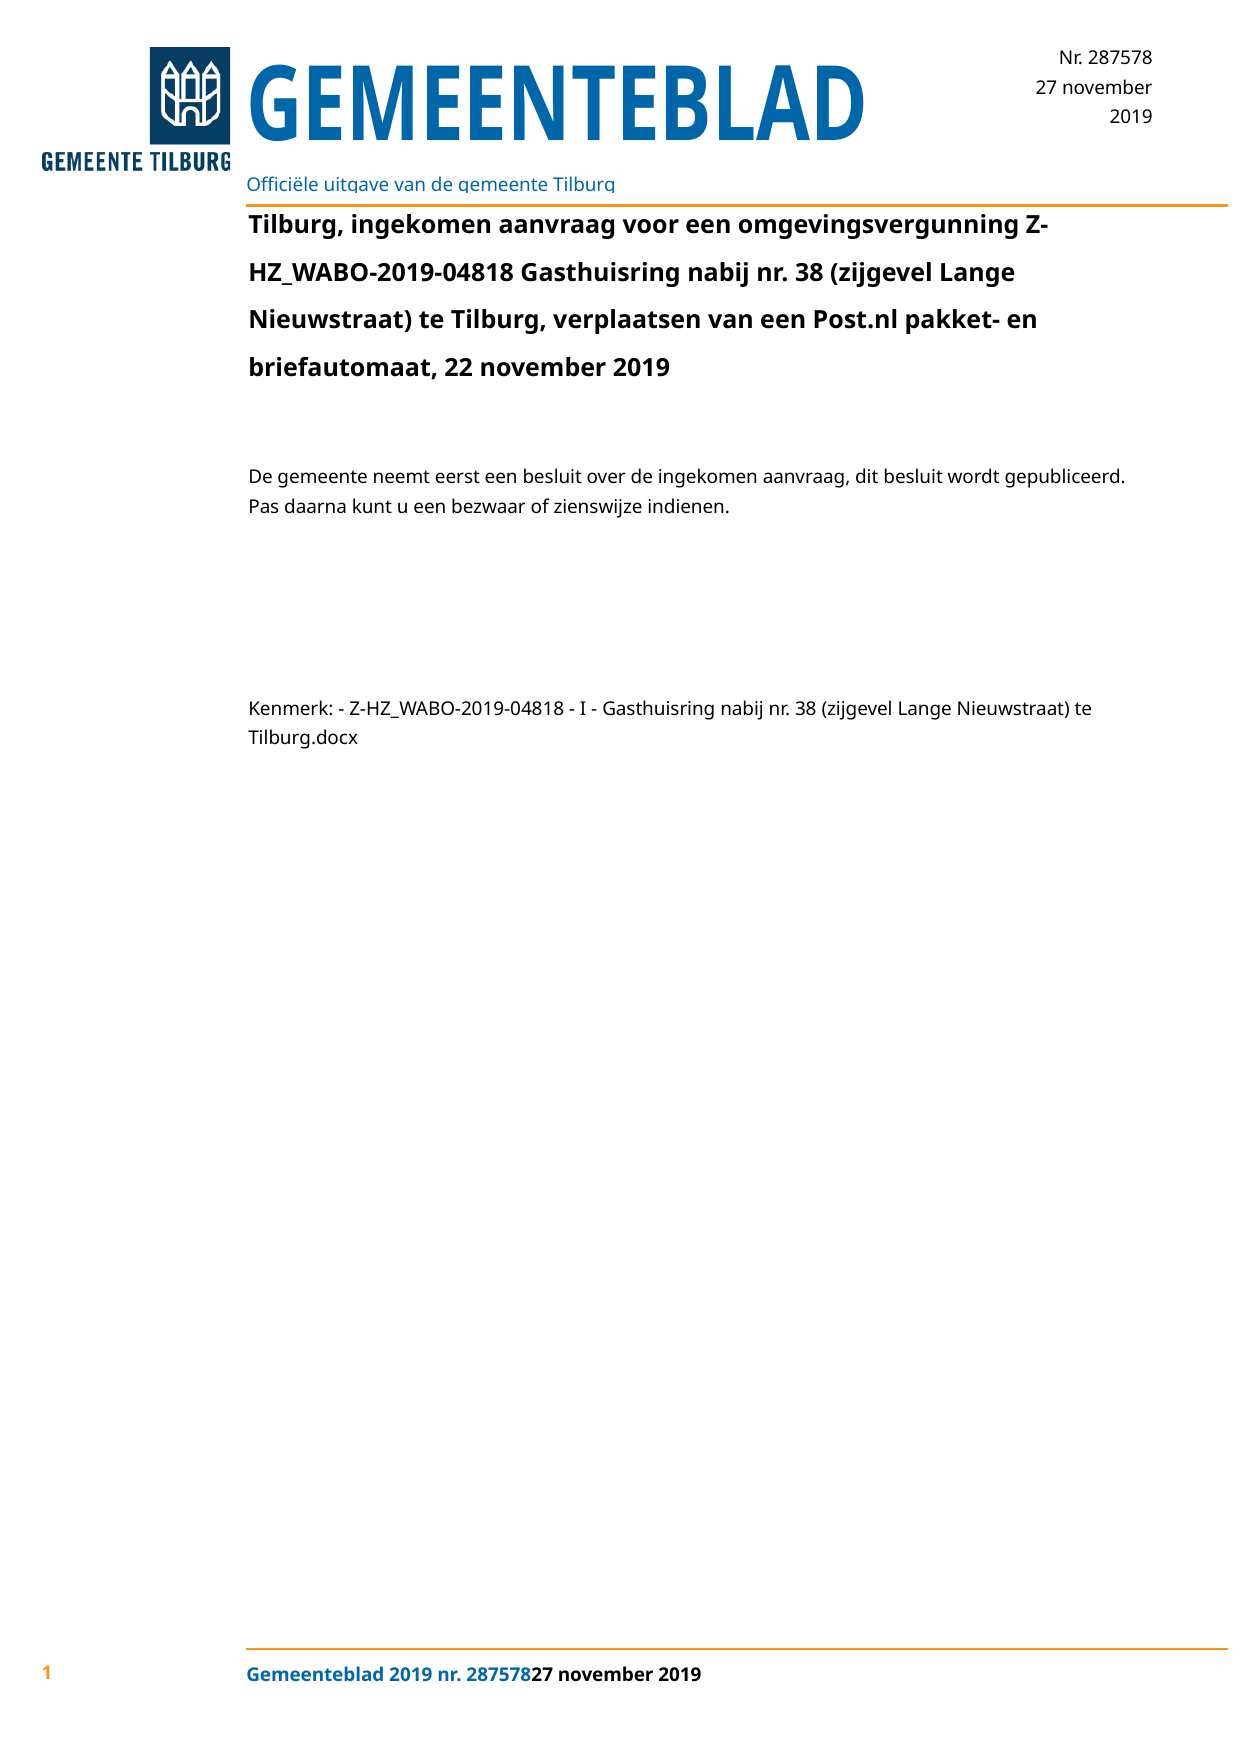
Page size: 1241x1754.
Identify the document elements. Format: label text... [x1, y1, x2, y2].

text Kenmerk: - Z-HZ_WABO-2019-04818 - I - Gasthuisring nabij nr. 38 (zijgevel Lange Nieuwstraat) te Tilburg.docx [248, 695, 1152, 750]
picture [41, 47, 231, 172]
text Tilburg, ingekomen aanvraag voor een omgevingsvergunning Z-HZ_WABO-2019-04818 Gasthuisring nabij nr. 38 (zijgevel Lange Nieuwstraat) te Tilburg, verplaatsen van een Post.nl pakket- en briefautomaat, 22 november 2019 [248, 207, 1152, 384]
text De gemeente neemt eerst een besluit over de ingekomen aanvraag, dit besluit wordt gepubliceerd. Pas daarna kunt u een bezwaar of zienswijze indienen. [248, 463, 1152, 519]
